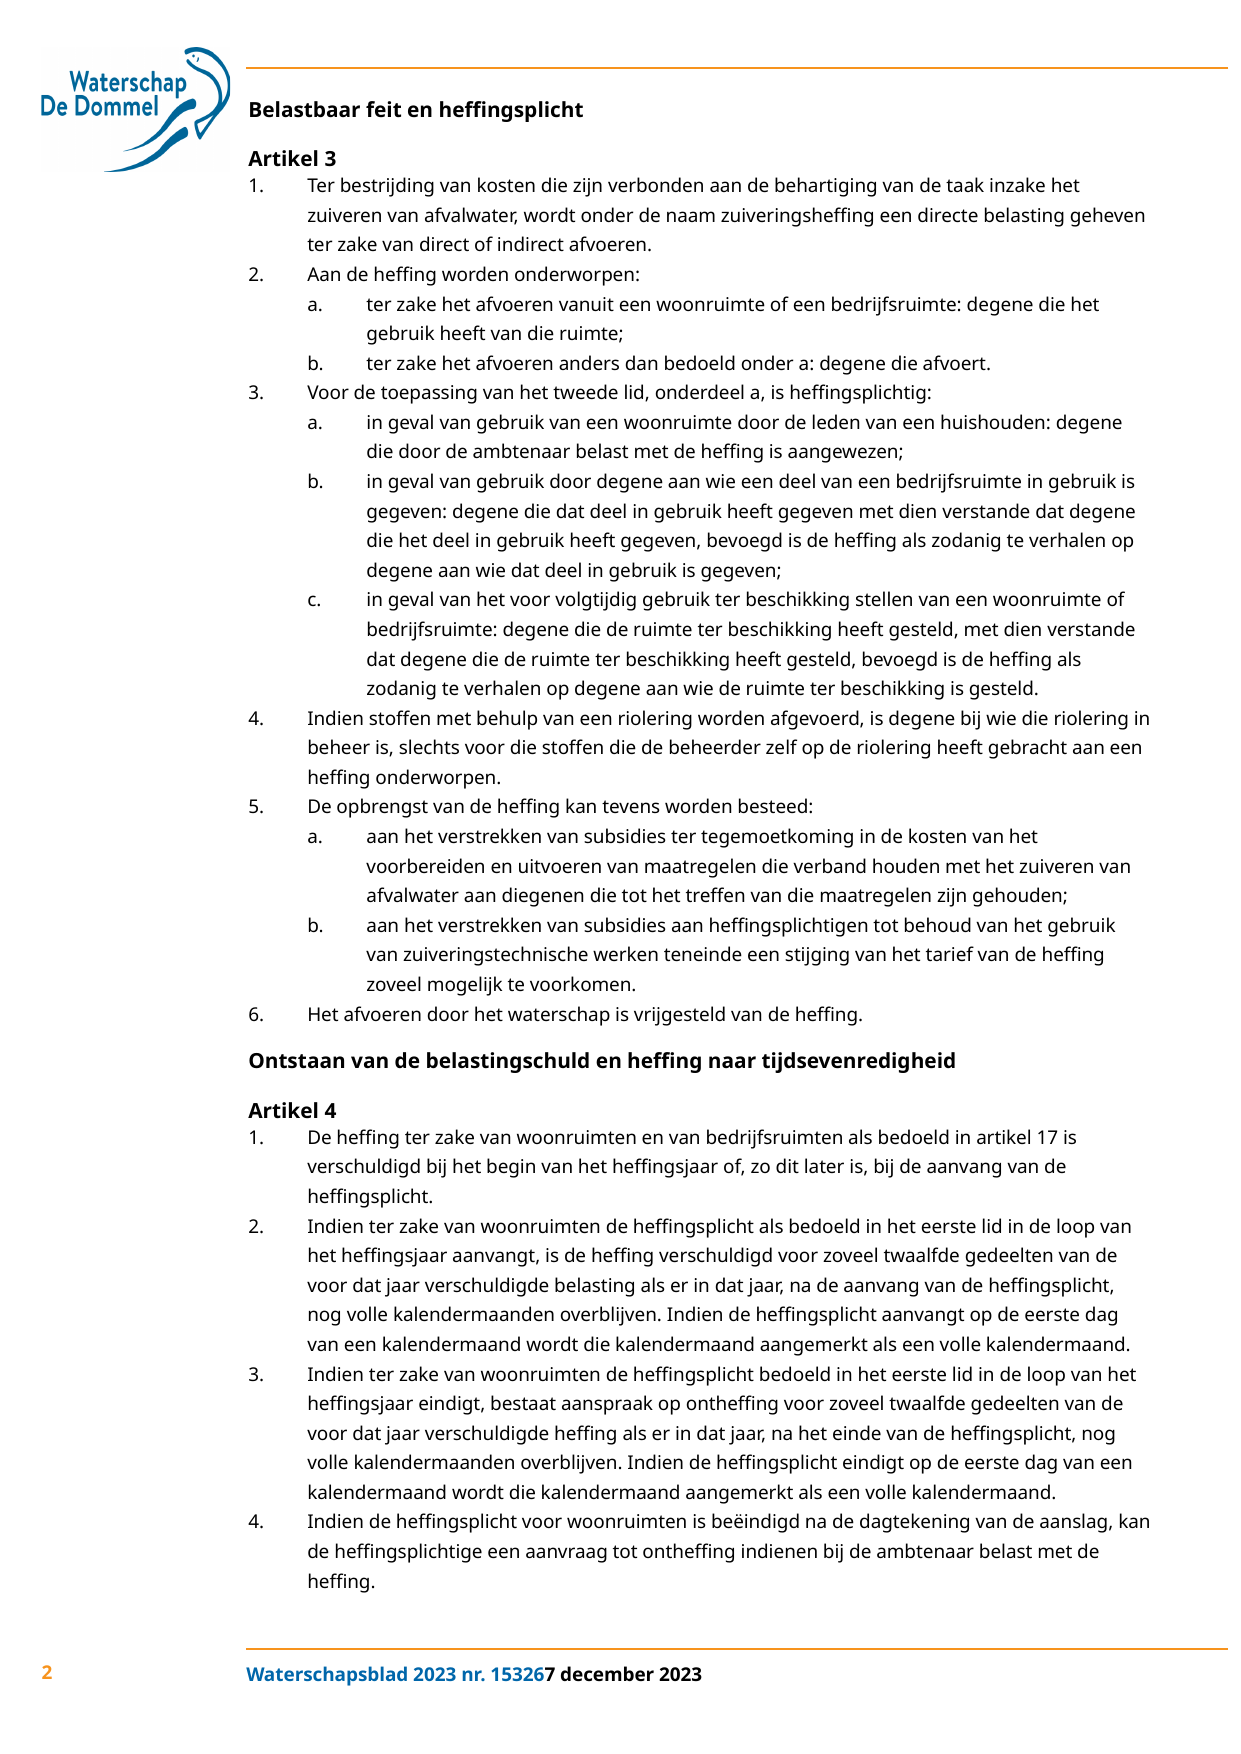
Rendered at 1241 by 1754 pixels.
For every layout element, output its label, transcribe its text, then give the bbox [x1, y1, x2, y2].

list Het afvoeren door het waterschap is vrijgesteld van de heffing. [248, 1001, 1152, 1027]
picture [204, 47, 231, 76]
list in geval van gebruik van een woonruimte door de leden van een huishouden: degene die door de ambtenaar belast met de heffing is aangewezen; [307, 409, 1152, 464]
list ter zake het afvoeren vanuit een woonruimte of een bedrijfsruimte: degene die het gebruik heeft van die ruimte; [307, 291, 1152, 346]
list Ter bestrijding van kosten die zijn verbonden aan de behartiging van de taak inzake het zuiveren van afvalwater, wordt onder de naam zuiveringsheffing een directe belasting geheven ter zake van direct of indirect afvoeren. [248, 172, 1152, 257]
list Voor de toepassing van het tweede lid, onderdeel a, is heffingsplichtig: [248, 379, 1152, 405]
list aan het verstrekken van subsidies ter tegemoetkoming in de kosten van het voorbereiden en uitvoeren van maatregelen die verband houden met het zuiveren van afvalwater aan diegenen die tot het treffen van die maatregelen zijn gehouden; [307, 823, 1152, 908]
list Indien stoffen met behulp van een riolering worden afgevoerd, is degene bij wie die riolering in beheer is, slechts voor die stoffen die de beheerder zelf op de riolering heeft gebracht aan een heffing onderworpen. [248, 705, 1152, 790]
list De heffing ter zake van woonruimten en van bedrijfsruimten als bedoeld in artikel 17 is verschuldigd bij het begin van het heffingsjaar of, zo dit later is, bij de aanvang van de heffingsplicht. [248, 1124, 1152, 1209]
text Artikel 3 [248, 144, 1152, 172]
picture [198, 118, 210, 131]
list Indien ter zake van woonruimten de heffingsplicht als bedoeld in het eerste lid in de loop van het heffingsjaar aanvangt, is de heffing verschuldigd voor zoveel twaalfde gedeelten van de voor dat jaar verschuldigde belasting als er in dat jaar, na de aanvang van de heffingsplicht, nog volle kalendermaanden overblijven. Indien de heffingsplicht aanvangt op de eerste dag van een kalendermaand wordt die kalendermaand aangemerkt als een volle kalendermaand. [248, 1213, 1152, 1357]
list Indien de heffingsplicht voor woonruimten is beëindigd na de dagtekening van de aanslag, kan de heffingsplichtige een aanvraag tot ontheffing indienen bij de ambtenaar belast met de heffing. [248, 1509, 1152, 1594]
list ter zake het afvoeren anders dan bedoeld onder a: degene die afvoert. [307, 350, 1152, 376]
text Artikel 4 [248, 1096, 1152, 1124]
list Indien ter zake van woonruimten de heffingsplicht bedoeld in het eerste lid in de loop van het heffingsjaar eindigt, bestaat aanspraak op ontheffing voor zoveel twaalfde gedeelten van de voor dat jaar verschuldigde heffing als er in dat jaar, na het einde van de heffingsplicht, nog volle kalendermaanden overblijven. Indien de heffingsplicht eindigt op de eerste dag van een kalendermaand wordt die kalendermaand aangemerkt als een volle kalendermaand. [248, 1361, 1152, 1505]
list De opbrengst van de heffing kan tevens worden besteed: [248, 794, 1152, 819]
picture [45, 99, 51, 111]
list in geval van gebruik door degene aan wie een deel van een bedrijfsruimte in gebruik is gegeven: degene die dat deel in gebruik heeft gegeven met dien verstande dat degene die het deel in gebruik heeft gegeven, bevoegd is de heffing als zodanig te verhalen op degene aan wie dat deel in gebruik is gegeven; [307, 468, 1152, 583]
list in geval van het voor volgtijdig gebruik ter beschikking stellen van een woonruimte of bedrijfsruimte: degene die de ruimte ter beschikking heeft gesteld, met dien verstande dat degene die de ruimte ter beschikking heeft gesteld, bevoegd is de heffing als zodanig te verhalen op degene aan wie de ruimte ter beschikking is gesteld. [307, 587, 1152, 701]
text Ontstaan van de belastingschuld en heffing naar tijdsevenredigheid [248, 1046, 1152, 1075]
text Belastbaar feit en heffingsplicht [248, 95, 1152, 123]
list Aan de heffing worden onderworpen: [248, 261, 1152, 287]
list aan het verstrekken van subsidies aan heffingsplichtigen tot behoud van het gebruik van zuiveringstechnische werken teneinde een stijging van het tarief van de heffing zoveel mogelijk te voorkomen. [307, 912, 1152, 997]
picture [41, 47, 231, 172]
